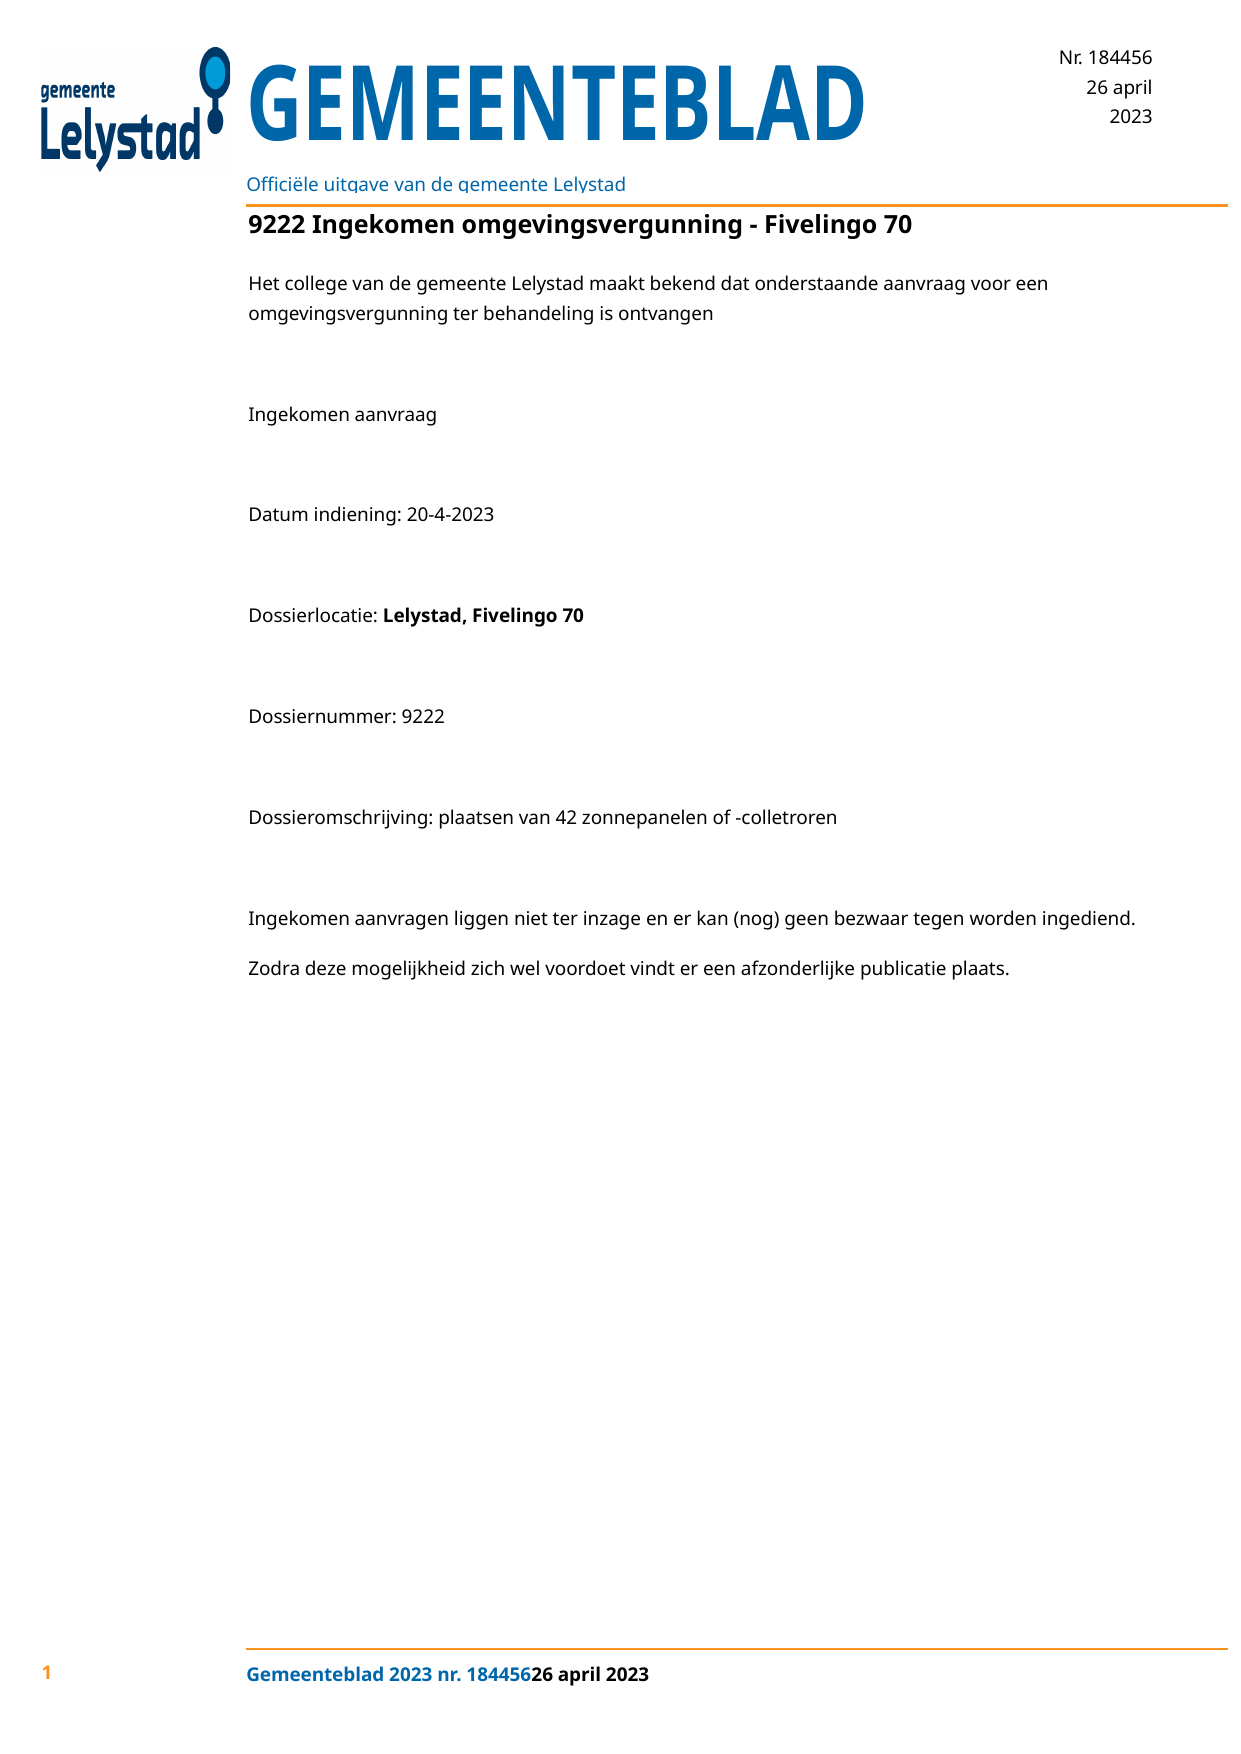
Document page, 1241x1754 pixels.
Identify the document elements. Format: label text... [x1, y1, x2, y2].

text Dossieromschrijving: plaatsen van 42 zonnepanelen of -colletroren [248, 804, 1152, 830]
text Zodra deze mogelijkheid zich wel voordoet vindt er een afzonderlijke publicatie plaats. [248, 955, 1152, 981]
text Ingekomen aanvraag [248, 401, 1152, 426]
text Dossiernummer: 9222 [248, 703, 1152, 729]
text Datum indiening: 20-4-2023 [248, 502, 1152, 527]
text Het college van de gemeente Lelystad maakt bekend dat onderstaande aanvraag voor een omgevingsvergunning ter behandeling is ontvangen [248, 270, 1152, 326]
text Ingekomen aanvragen liggen niet ter inzage en er kan (nog) geen bezwaar tegen worden ingediend. [248, 905, 1152, 931]
text Dossierlocatie: Lelystad, Fivelingo 70 [248, 602, 1152, 628]
text 9222 Ingekomen omgevingsvergunning - Fivelingo 70 [248, 207, 1152, 241]
picture [41, 47, 231, 172]
